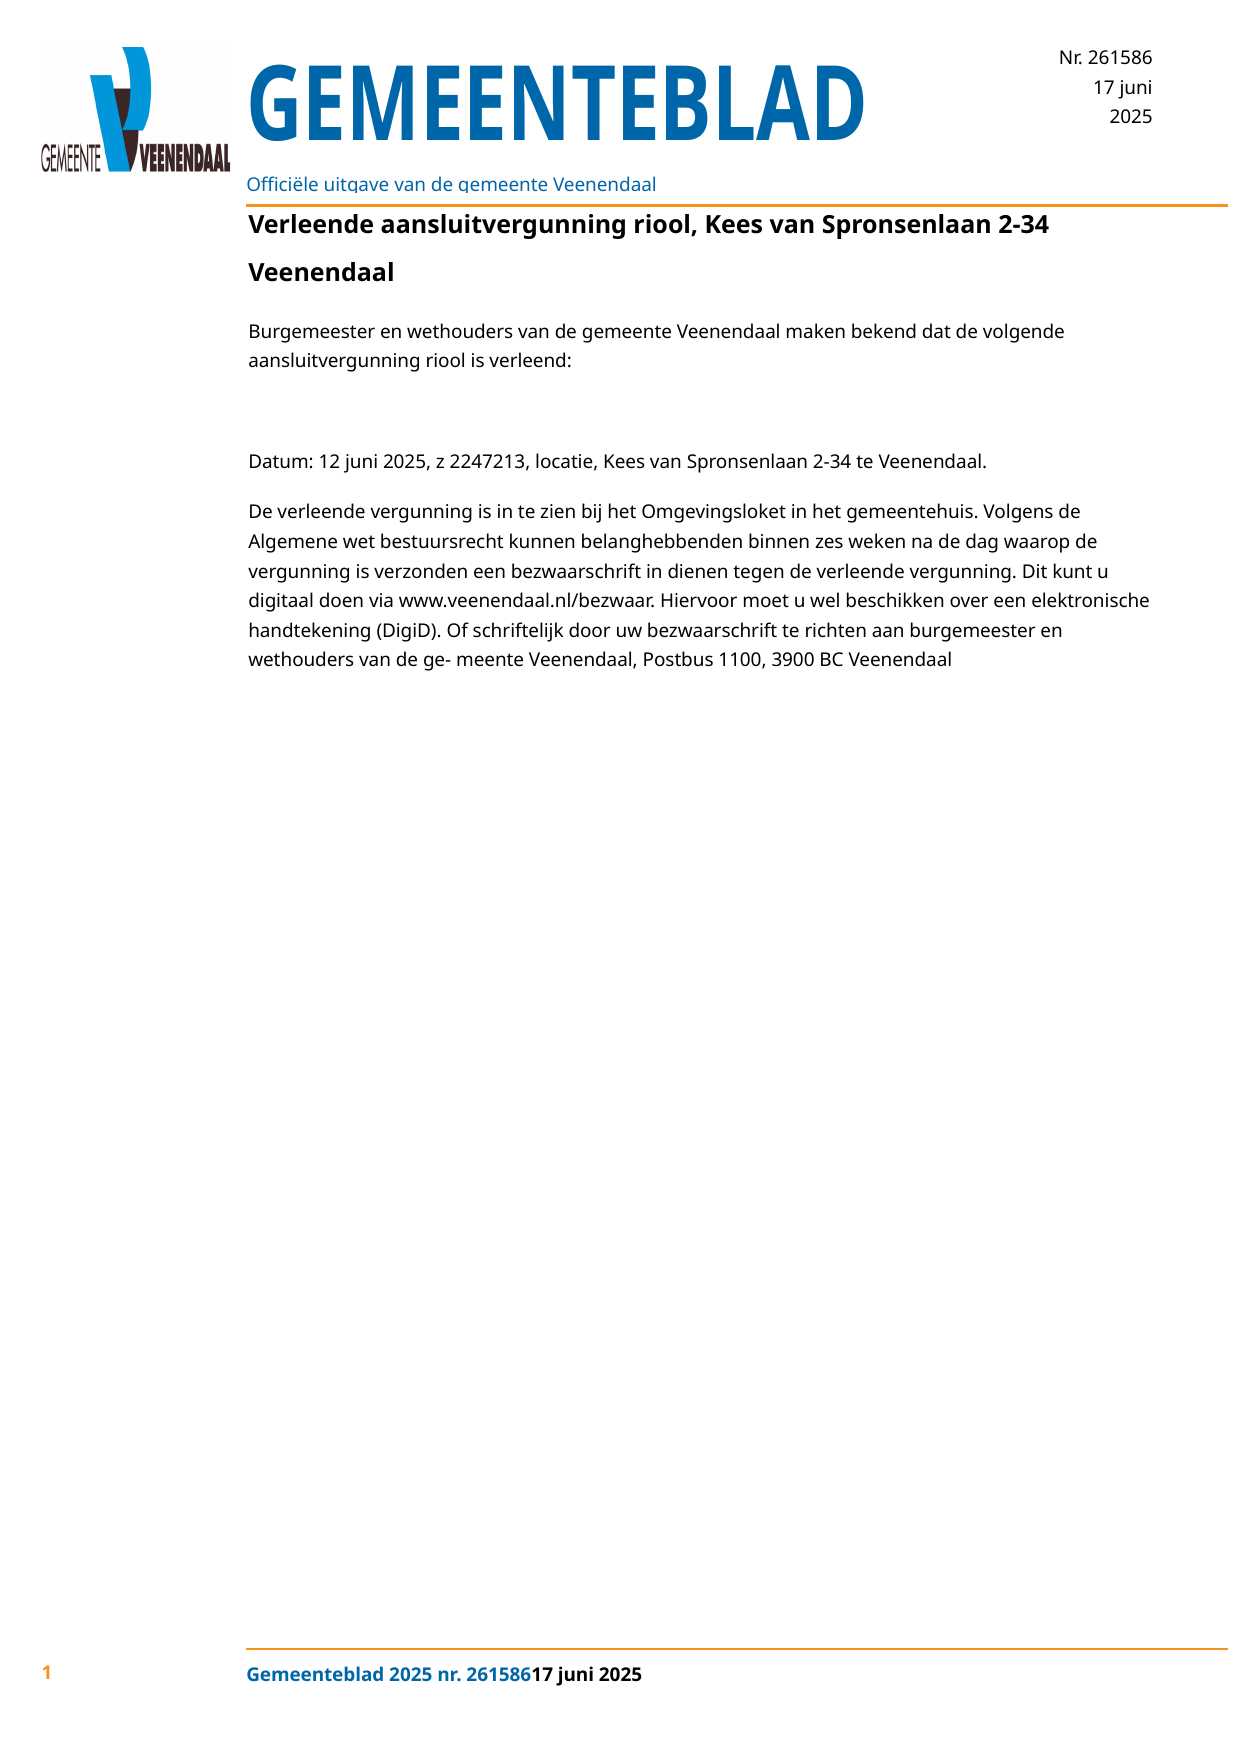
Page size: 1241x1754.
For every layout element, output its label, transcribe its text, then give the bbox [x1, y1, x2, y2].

text De verleende vergunning is in te zien bij het Omgevingsloket in het gemeentehuis. Volgens de Algemene wet bestuursrecht kunnen belanghebbenden binnen zes weken na de dag waarop de vergunning is verzonden een bezwaarschrift in dienen tegen de verleende vergunning. Dit kunt u digitaal doen via www.veenendaal.nl/bezwaar. Hiervoor moet u wel beschikken over een elektronische handtekening (DigiD). Of schriftelijk door uw bezwaarschrift te richten aan burgemeester en wethouders van de ge- meente Veenendaal, Postbus 1100, 3900 BC Veenendaal [248, 499, 1152, 672]
picture [41, 47, 130, 172]
text Verleende aansluitvergunning riool, Kees van Spronsenlaan 2-34 Veenendaal [248, 207, 1152, 288]
text Burgemeester en wethouders van de gemeente Veenendaal maken bekend dat de volgende aansluitvergunning riool is verleend: [248, 318, 1152, 373]
picture [123, 47, 231, 172]
text Datum: 12 juni 2025, z 2247213, locatie, Kees van Spronsenlaan 2-34 te Veenendaal. [248, 448, 1152, 474]
